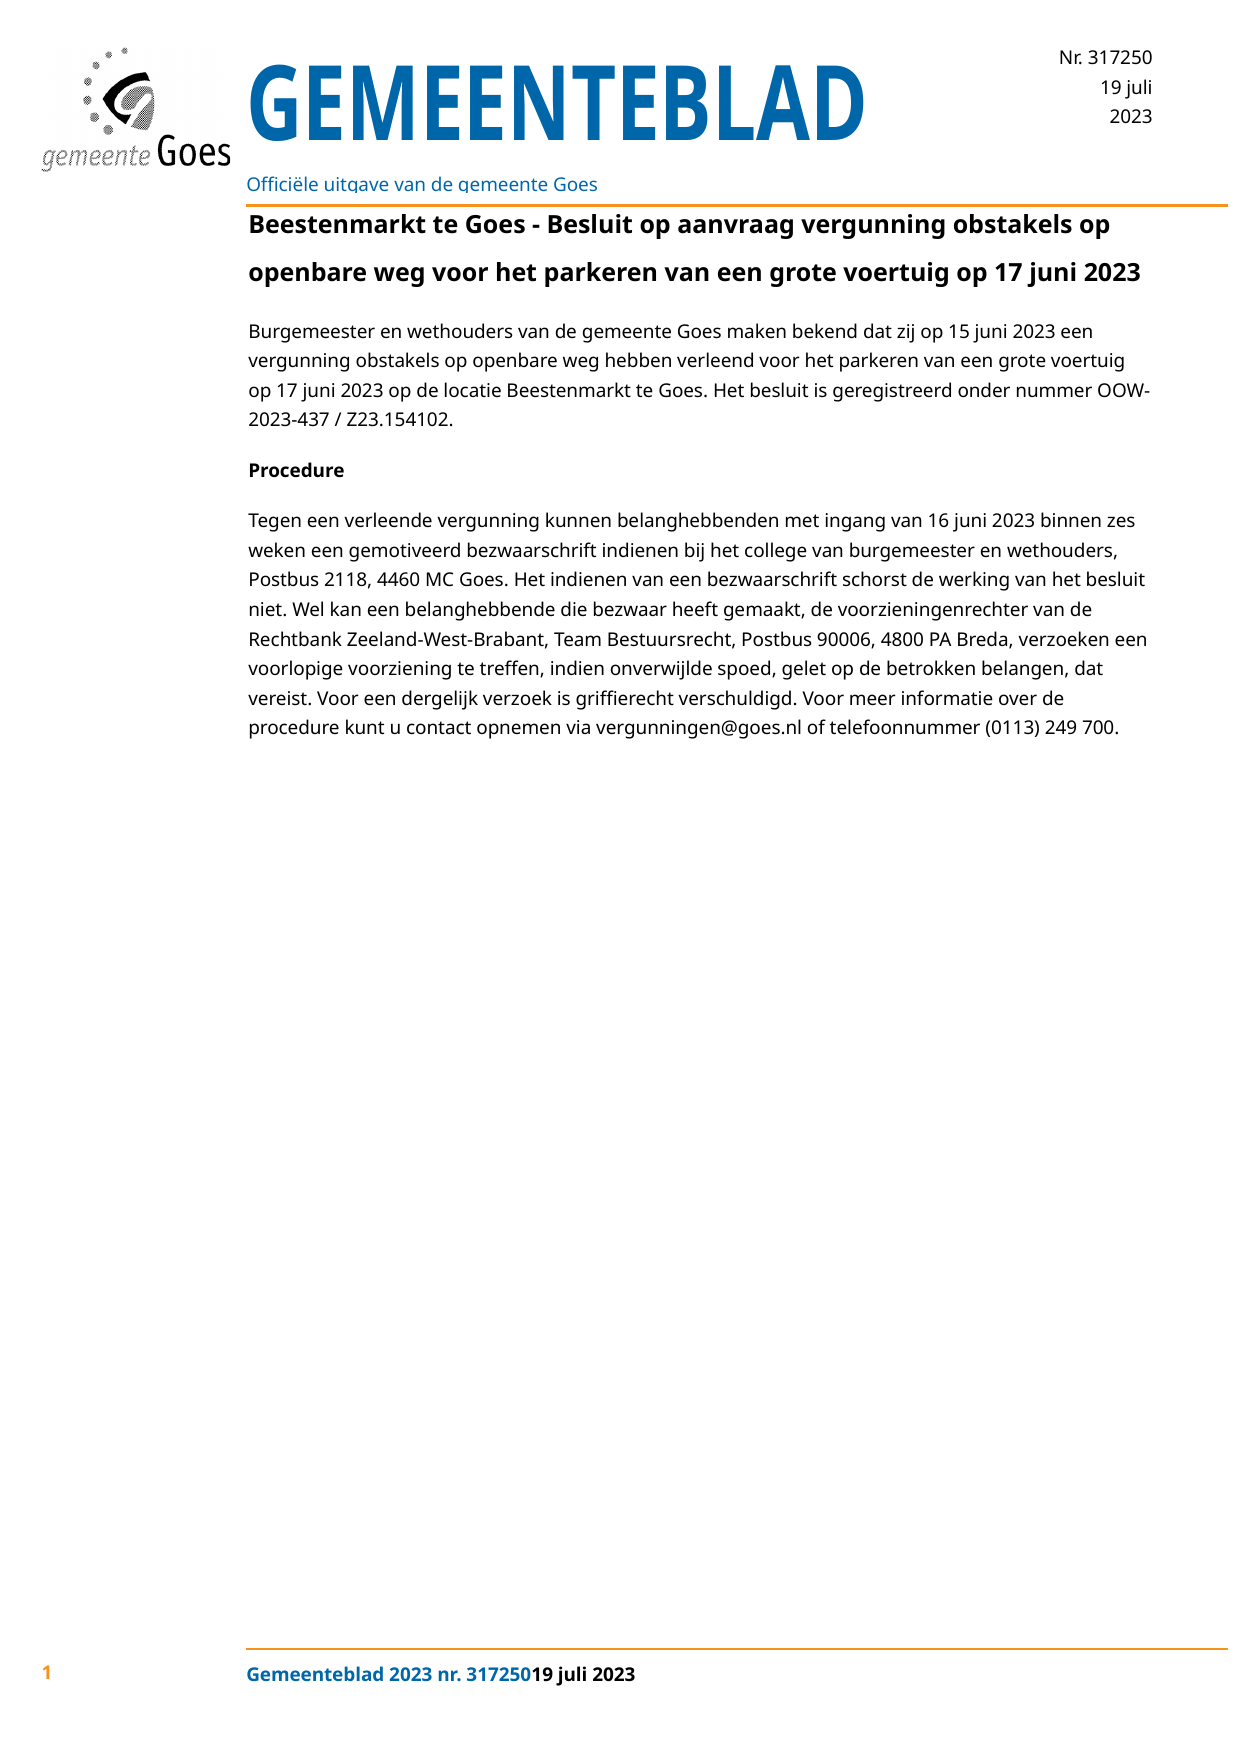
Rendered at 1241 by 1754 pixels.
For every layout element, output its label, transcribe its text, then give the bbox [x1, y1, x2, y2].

text Procedure [248, 457, 1152, 483]
text Beestenmarkt te Goes - Besluit op aanvraag vergunning obstakels op openbare weg voor het parkeren van een grote voertuig op 17 juni 2023 [248, 207, 1152, 288]
picture [41, 47, 231, 172]
text Tegen een verleende vergunning kunnen belanghebbenden met ingang van 16 juni 2023 binnen zes weken een gemotiveerd bezwaarschrift indienen bij het college van burgemeester en wethouders, Postbus 2118, 4460 MC Goes. Het indienen van een bezwaarschrift schorst de werking van het besluit niet. Wel kan een belanghebbende die bezwaar heeft gemaakt, de voorzieningenrechter van de Rechtbank Zeeland-West-Brabant, Team Bestuursrecht, Postbus 90006, 4800 PA Breda, verzoeken een voorlopige voorziening te treffen, indien onverwijlde spoed, gelet op de betrokken belangen, dat vereist. Voor een dergelijk verzoek is griffierecht verschuldigd. Voor meer informatie over de procedure kunt u contact opnemen via vergunningen@goes.nl of telefoonnummer (0113) 249 700. [248, 507, 1152, 740]
text Burgemeester en wethouders van de gemeente Goes maken bekend dat zij op 15 juni 2023 een vergunning obstakels op openbare weg hebben verleend voor het parkeren van een grote voertuig op 17 juni 2023 op de locatie Beestenmarkt te Goes. Het besluit is geregistreerd onder nummer OOW-2023-437 / Z23.154102. [248, 318, 1152, 432]
